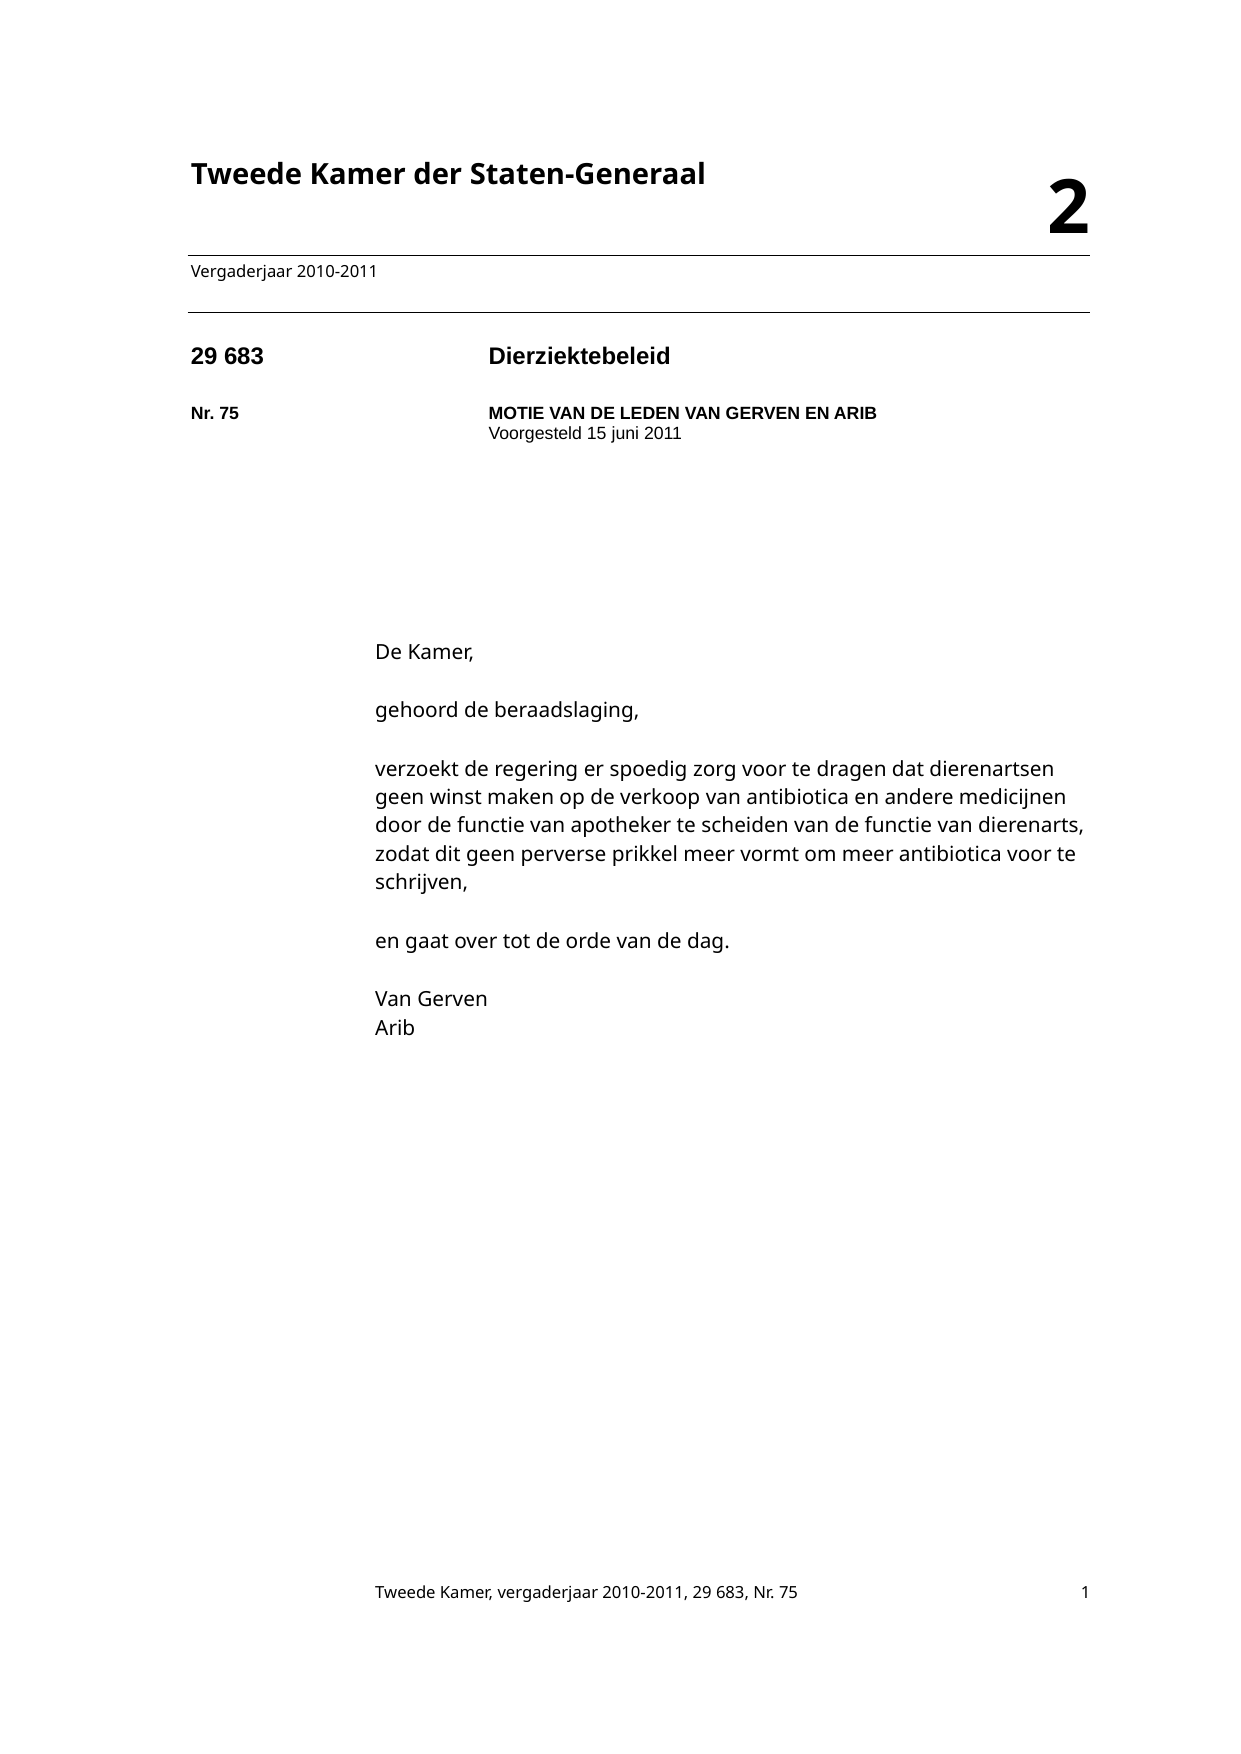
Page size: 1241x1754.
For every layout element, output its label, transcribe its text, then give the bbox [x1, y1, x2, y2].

text De Kamer, [375, 637, 1090, 665]
table_cell Vergaderjaar 2010-2011 [188, 256, 485, 312]
table_cell [485, 256, 1090, 312]
text verzoekt de regering er spoedig zorg voor te dragen dat dierenartsen geen winst maken op de verkoop van antibiotica en andere medicijnen door de functie van apotheker te scheiden van de functie van dierenarts, zodat dit geen perverse prikkel meer vormt om meer antibiotica voor te schrijven, [375, 754, 1090, 896]
table_cell MOTIE VAN DE LEDEN VAN GERVEN EN ARIB Voorgesteld 15 juni 2011 [485, 399, 1090, 518]
table_cell Nr. 75 [188, 399, 485, 518]
table_header Tweede Kamer der Staten-Generaal [188, 150, 909, 255]
text en gaat over tot de orde van de dag. [375, 926, 1090, 954]
text Van Gerven [375, 984, 1090, 1013]
table_cell Dierziektebeleid [485, 339, 1090, 399]
text gehoord de beraadslaging, [375, 695, 1090, 724]
table_cell 29 683 [188, 339, 485, 399]
text Arib [375, 1013, 1090, 1041]
table_cell [485, 313, 1090, 339]
table_cell [188, 313, 485, 339]
table_header 2 [910, 150, 1090, 255]
